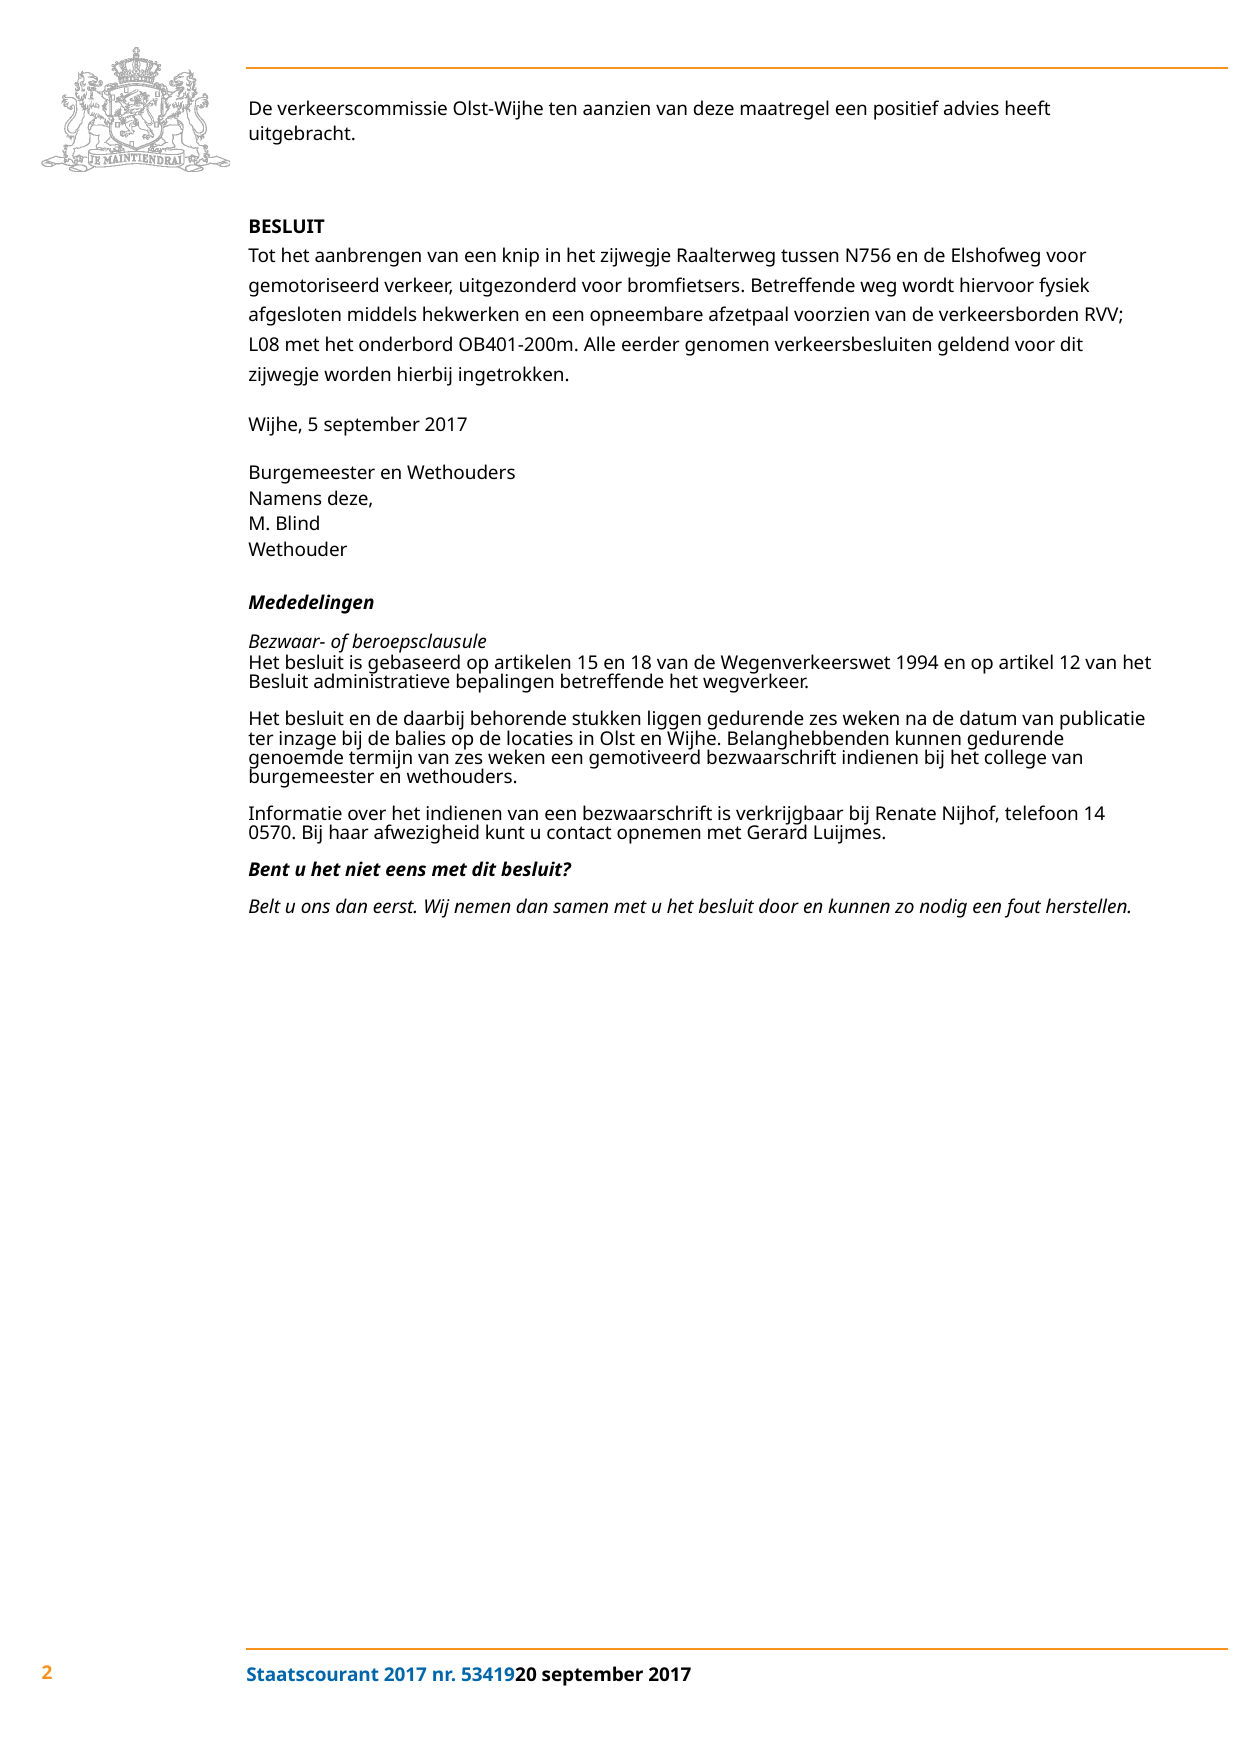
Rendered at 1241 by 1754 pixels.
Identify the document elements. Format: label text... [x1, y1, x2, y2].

text Burgemeester en Wethouders [248, 459, 1152, 485]
text Wijhe, 5 september 2017 [248, 411, 1152, 437]
text Bent u het niet eens met dit besluit? [248, 861, 1152, 881]
text De verkeerscommissie Olst-Wijhe ten aanzien van deze maatregel een positief advies heeft uitgebracht. [248, 95, 1152, 146]
text Belt u ons dan eerst. Wij nemen dan samen met u het besluit door en kunnen zo nodig een fout herstellen. [248, 898, 1152, 918]
text Het besluit en de daarbij behorende stukken liggen gedurende zes weken na de datum van publicatie ter inzage bij de balies op de locaties in Olst en Wijhe. Belanghebbenden kunnen gedurende genoemde termijn van zes weken een gemotiveerd bezwaarschrift indienen bij het college van burgemeester en wethouders. [248, 710, 1152, 787]
text M. Blind [248, 510, 1152, 536]
text Mededelingen [248, 589, 1152, 615]
text Bezwaar- of beroepsclausule [248, 628, 1152, 654]
text Namens deze, [248, 485, 1152, 510]
text Informatie over het indienen van een bezwaarschrift is verkrijgbaar bij Renate Nijhof, telefoon 14 0570. Bij haar afwezigheid kunt u contact opnemen met Gerard Luijmes. [248, 805, 1152, 844]
picture [41, 47, 231, 172]
text Het besluit is gebaseerd op artikelen 15 en 18 van de Wegenverkeerswet 1994 en op artikel 12 van het Besluit administratieve bepalingen betreffende het wegverkeer. [248, 654, 1152, 693]
text Wethouder [248, 536, 1152, 562]
text Tot het aanbrengen van een knip in het zijwegje Raalterweg tussen N756 en de Elshofweg voor gemotoriseerd verkeer, uitgezonderd voor bromfietsers. Betreffende weg wordt hiervoor fysiek afgesloten middels hekwerken en een opneembare afzetpaal voorzien van de verkeersborden RVV; L08 met het onderbord OB401-200m. Alle eerder genomen verkeersbesluiten geldend voor dit zijwegje worden hierbij ingetrokken. [248, 242, 1152, 386]
text BESLUIT [248, 213, 1152, 238]
